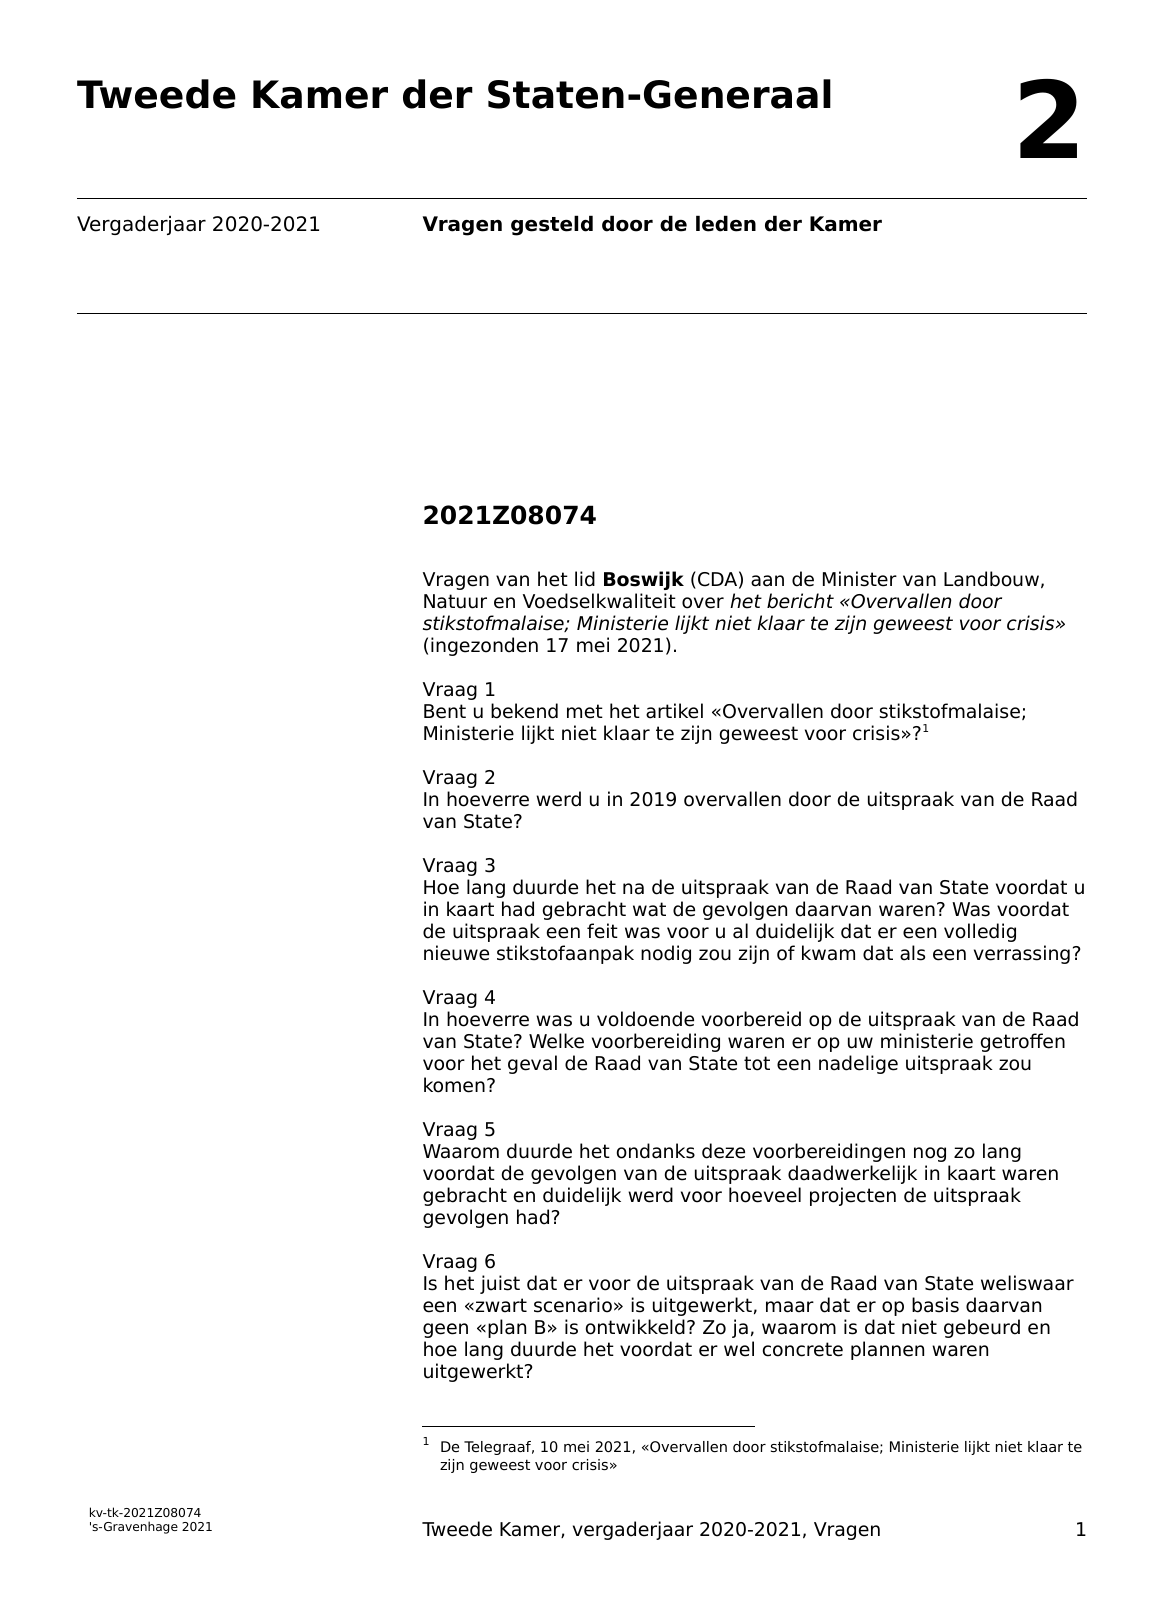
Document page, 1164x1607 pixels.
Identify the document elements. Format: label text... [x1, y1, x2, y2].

text 's-Gravenhage 2021 [88, 1520, 323, 1534]
text In hoeverre werd u in 2019 overvallen door de uitspraak van de Raad van State? [422, 789, 1087, 833]
text In hoeverre was u voldoende voorbereid op de uitspraak van de Raad van State? Welke voorbereiding waren er op uw ministerie getroffen voor het geval de Raad van State tot een nadelige uitspraak zou komen? [422, 1009, 1087, 1097]
text Waarom duurde het ondanks deze voorbereidingen nog zo lang voordat de gevolgen van de uitspraak daadwerkelijk in kaart waren gebracht en duidelijk werd voor hoeveel projecten de uitspraak gevolgen had? [422, 1141, 1087, 1229]
text Vraag 5 [422, 1119, 1087, 1141]
text kv-tk-2021Z08074 [88, 1506, 323, 1520]
text 2021Z08074 [422, 501, 1087, 531]
text Hoe lang duurde het na de uitspraak van de Raad van State voordat u in kaart had gebracht wat de gevolgen daarvan waren? Was voordat de uitspraak een feit was voor u al duidelijk dat er een volledig nieuwe stikstofaanpak nodig zou zijn of kwam dat als een verrassing? [422, 877, 1087, 965]
text Vraag 1 [422, 679, 1087, 701]
text Vraag 6 [422, 1251, 1087, 1273]
text Bent u bekend met het artikel «Overvallen door stikstofmalaise; Ministerie lijkt niet klaar te zijn geweest voor crisis»? [422, 701, 1087, 745]
text Vraag 3 [422, 855, 1087, 877]
table_cell Vragen gesteld door de leden der Kamer [422, 199, 1087, 313]
text Vraag 4 [422, 987, 1087, 1009]
text Vraag 2 [422, 767, 1087, 789]
table_cell Vergaderjaar 2020-2021 [77, 199, 422, 313]
text Is het juist dat er voor de uitspraak van de Raad van State weliswaar een «zwart scenario» is uitgewerkt, maar dat er op basis daarvan geen «plan B» is ontwikkeld? Zo ja, waarom is dat niet gebeurd en hoe lang duurde het voordat er wel concrete plannen waren uitgewerkt? [422, 1273, 1087, 1383]
table_header 2 [886, 59, 1087, 198]
text Vragen van het lid Boswijk (CDA) aan de Minister van Landbouw, Natuur en Voedselkwaliteit over het bericht «Overvallen door stikstofmalaise; Ministerie lijkt niet klaar te zijn geweest voor crisis» (ingezonden 17 mei 2021). [422, 569, 1087, 657]
table_header Tweede Kamer der Staten-Generaal [77, 59, 886, 198]
text De Telegraaf, 10 mei 2021, «Overvallen door stikstofmalaise; Ministerie lijkt niet klaar te zijn geweest voor crisis» [422, 1435, 1087, 1474]
